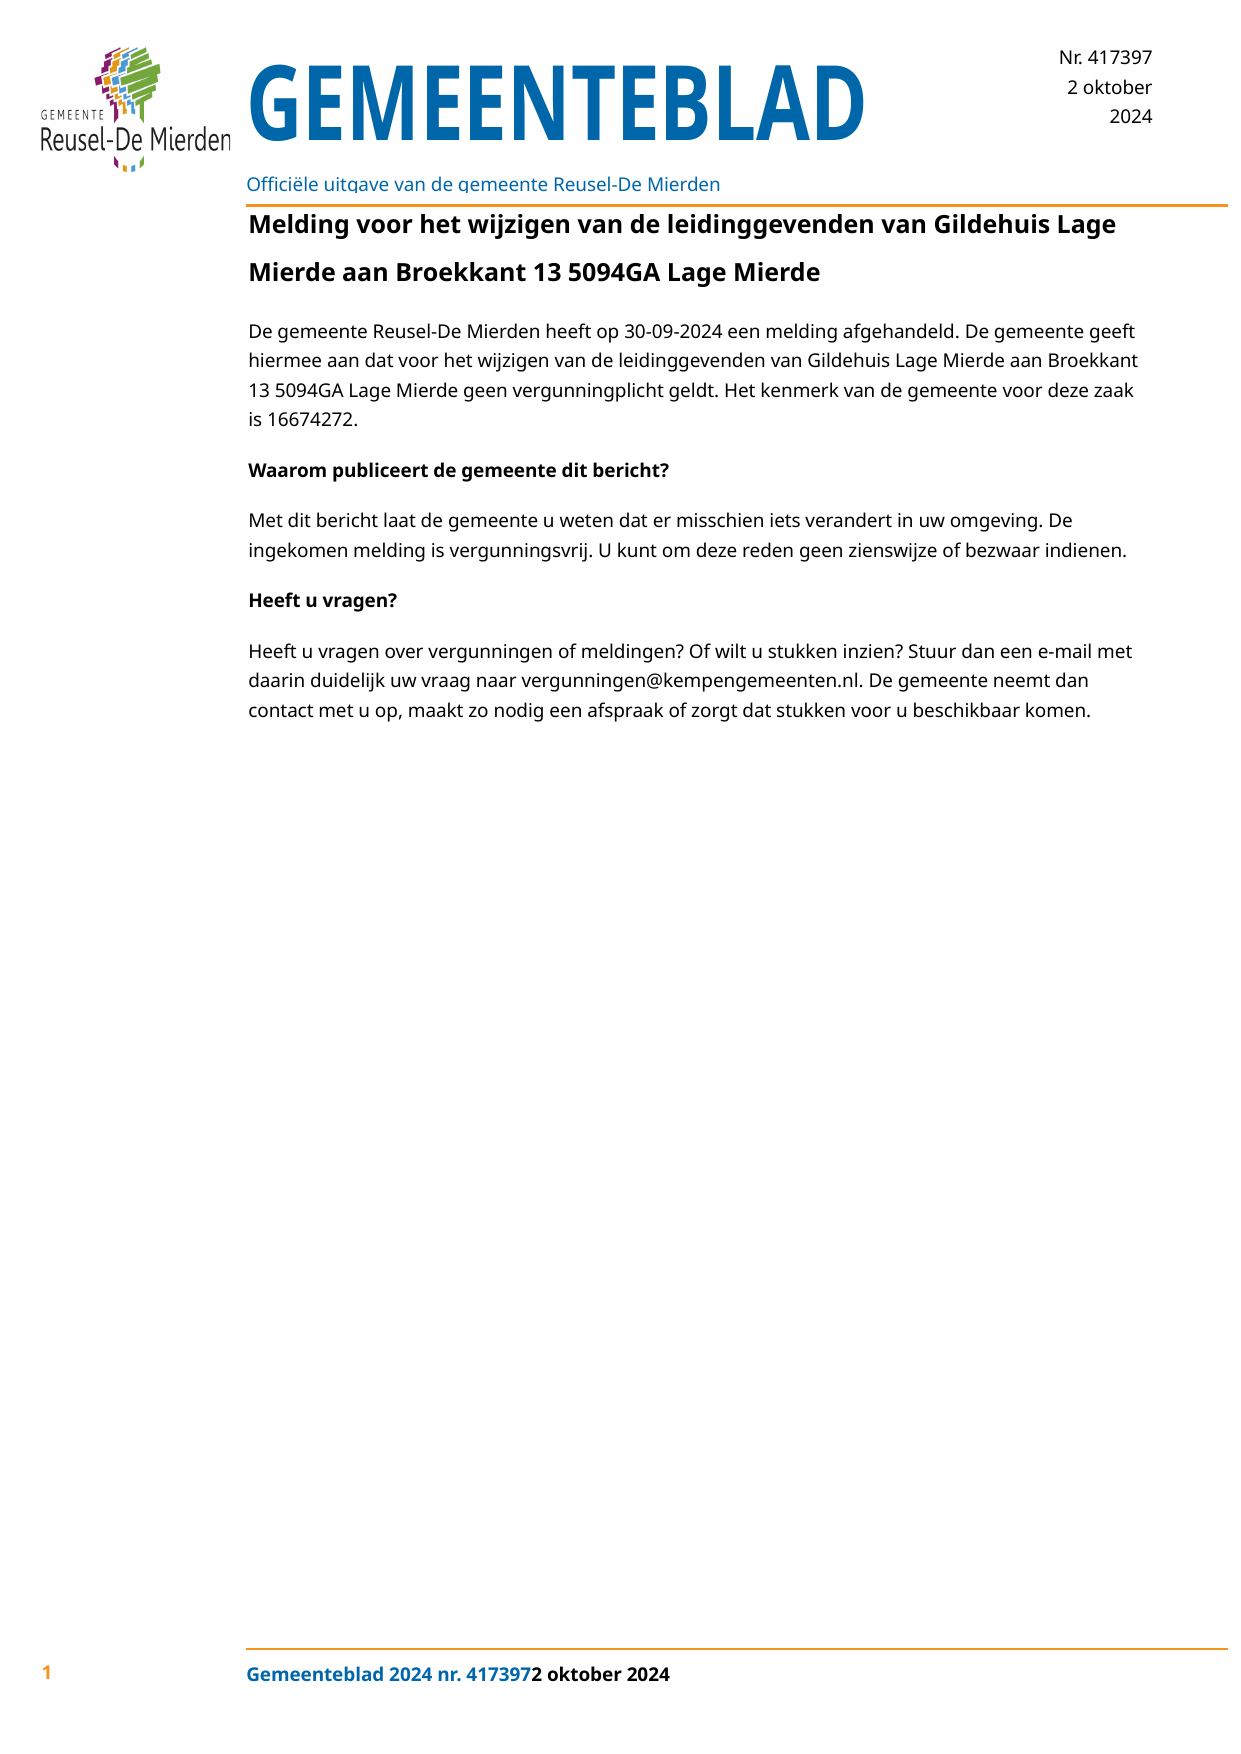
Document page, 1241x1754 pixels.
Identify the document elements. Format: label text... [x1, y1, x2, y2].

text De gemeente Reusel-De Mierden heeft op 30-09-2024 een melding afgehandeld. De gemeente geeft hiermee aan dat voor het wijzigen van de leidinggevenden van Gildehuis Lage Mierde aan Broekkant 13 5094GA Lage Mierde geen vergunningplicht geldt. Het kenmerk van de gemeente voor deze zaak is 16674272. [248, 318, 1152, 432]
text Heeft u vragen? [248, 587, 1152, 613]
picture [41, 47, 231, 172]
text Heeft u vragen over vergunningen of meldingen? Of wilt u stukken inzien? Stuur dan een e-mail met daarin duidelijk uw vraag naar vergunningen@kempengemeenten.nl. De gemeente neemt dan contact met u op, maakt zo nodig een afspraak of zorgt dat stukken voor u beschikbaar komen. [248, 638, 1152, 723]
text Met dit bericht laat de gemeente u weten dat er misschien iets verandert in uw omgeving. De ingekomen melding is vergunningsvrij. U kunt om deze reden geen zienswijze of bezwaar indienen. [248, 507, 1152, 563]
text Waarom publiceert de gemeente dit bericht? [248, 457, 1152, 483]
text Melding voor het wijzigen van de leidinggevenden van Gildehuis Lage Mierde aan Broekkant 13 5094GA Lage Mierde [248, 207, 1152, 288]
